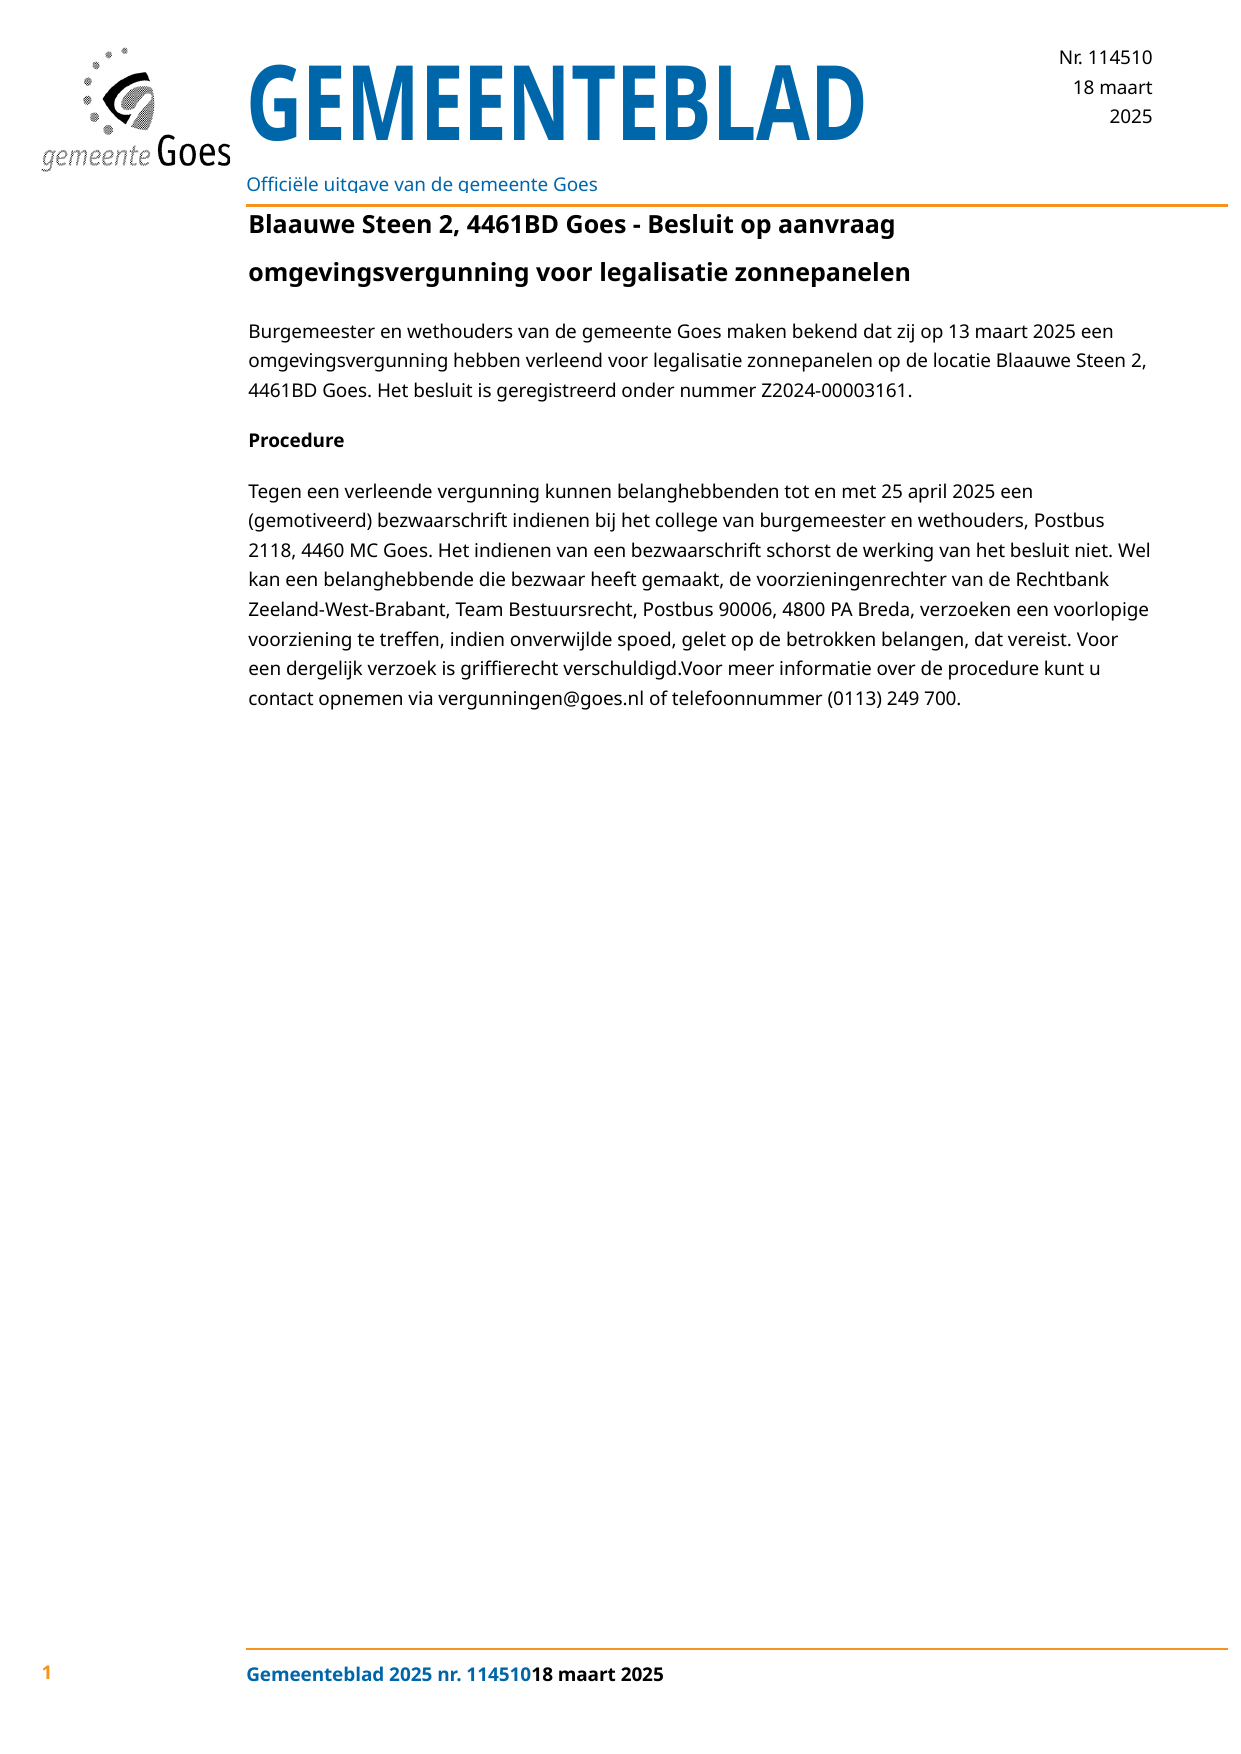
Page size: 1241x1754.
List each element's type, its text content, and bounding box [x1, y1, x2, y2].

text Procedure [248, 427, 1152, 453]
text Tegen een verleende vergunning kunnen belanghebbenden tot en met 25 april 2025 een (gemotiveerd) bezwaarschrift indienen bij het college van burgemeester en wethouders, Postbus 2118, 4460 MC Goes. Het indienen van een bezwaarschrift schorst de werking van het besluit niet. Wel kan een belanghebbende die bezwaar heeft gemaakt, de voorzieningenrechter van de Rechtbank Zeeland-West-Brabant, Team Bestuursrecht, Postbus 90006, 4800 PA Breda, verzoeken een voorlopige voorziening te treffen, indien onverwijlde spoed, gelet op de betrokken belangen, dat vereist. Voor een dergelijk verzoek is griffierecht verschuldigd.Voor meer informatie over de procedure kunt u contact opnemen via vergunningen@goes.nl of telefoonnummer (0113) 249 700. [248, 478, 1152, 711]
text Blaauwe Steen 2, 4461BD Goes - Besluit op aanvraag omgevingsvergunning voor legalisatie zonnepanelen [248, 207, 1152, 288]
text Burgemeester en wethouders van de gemeente Goes maken bekend dat zij op 13 maart 2025 een omgevingsvergunning hebben verleend voor legalisatie zonnepanelen op de locatie Blaauwe Steen 2, 4461BD Goes. Het besluit is geregistreerd onder nummer Z2024-00003161. [248, 318, 1152, 403]
picture [41, 47, 231, 172]
